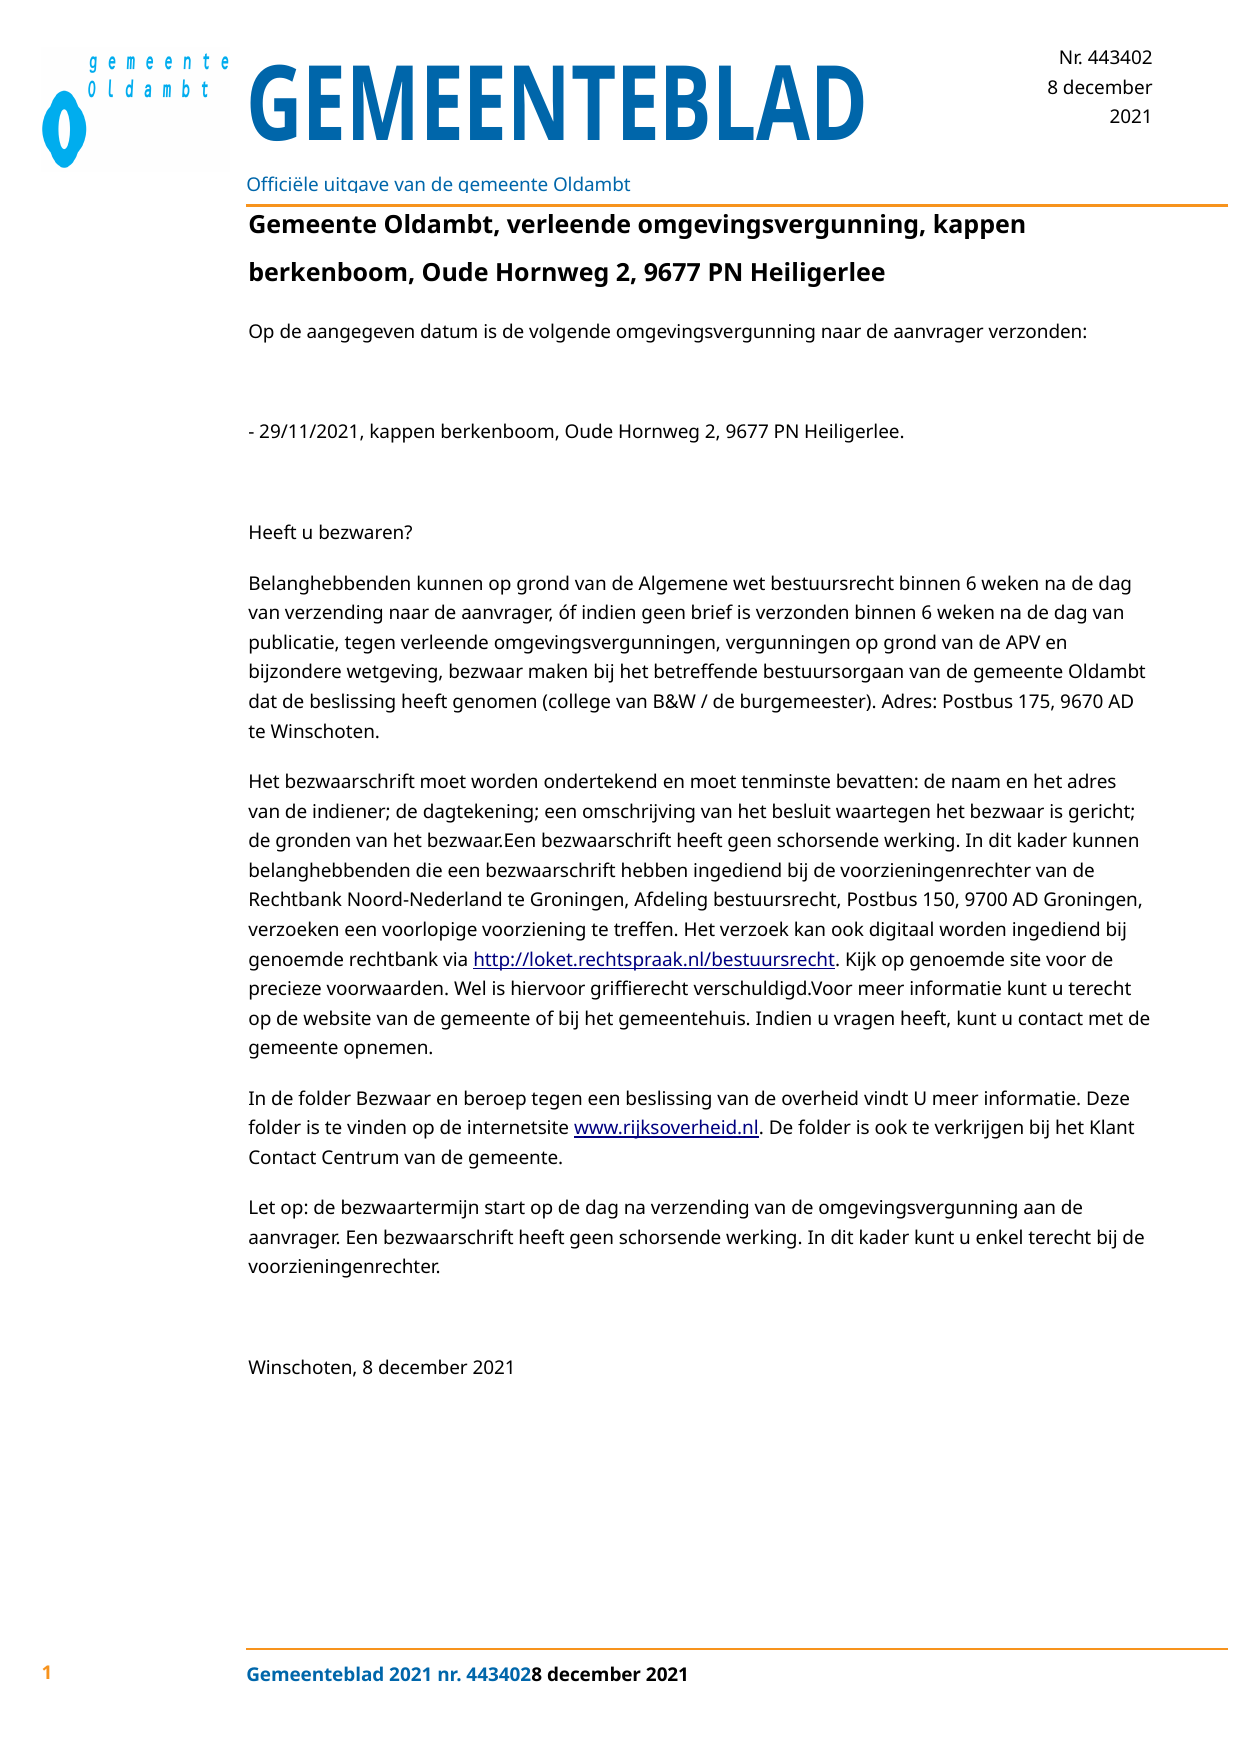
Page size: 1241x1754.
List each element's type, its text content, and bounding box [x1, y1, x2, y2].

text - 29/11/2021, kappen berkenboom, Oude Hornweg 2, 9677 PN Heiligerlee. [248, 419, 1152, 444]
text Belanghebbenden kunnen op grond van de Algemene wet bestuursrecht binnen 6 weken na de dag van verzending naar de aanvrager, óf indien geen brief is verzonden binnen 6 weken na de dag van publicatie, tegen verleende omgevingsvergunningen, vergunningen op grond van de APV en bijzondere wetgeving, bezwaar maken bij het betreffende bestuursorgaan van de gemeente Oldambt dat de beslissing heeft genomen (college van B&W / de burgemeester). Adres: Postbus 175, 9670 AD te Winschoten. [248, 570, 1152, 744]
text Let op: de bezwaartermijn start op de dag na verzending van de omgevingsvergunning aan de aanvrager. Een bezwaarschrift heeft geen schorsende werking. In dit kader kunt u enkel terecht bij de voorzieningenrechter. [248, 1194, 1152, 1279]
text Winschoten, 8 december 2021 [248, 1354, 1152, 1380]
text Het bezwaarschrift moet worden ondertekend en moet tenminste bevatten: de naam en het adres van de indiener; de dagtekening; een omschrijving van het besluit waartegen het bezwaar is gericht; de gronden van het bezwaar.Een bezwaarschrift heeft geen schorsende werking. In dit kader kunnen belanghebbenden die een bezwaarschrift hebben ingediend bij de voorzieningenrechter van de Rechtbank Noord-Nederland te Groningen, Afdeling bestuursrecht, Postbus 150, 9700 AD Groningen, verzoeken een voorlopige voorziening te treffen. Het verzoek kan ook digitaal worden ingediend bij genoemde rechtbank via http://loket.rechtspraak.nl/bestuursrecht. Kijk op genoemde site voor de precieze voorwaarden. Wel is hiervoor griffierecht verschuldigd.Voor meer informatie kunt u terecht op de website van de gemeente of bij het gemeentehuis. Indien u vragen heeft, kunt u contact met de gemeente opnemen. [248, 768, 1152, 1060]
text In de folder Bezwaar en beroep tegen een beslissing van de overheid vindt U meer informatie. Deze folder is te vinden op de internetsite www.rijksoverheid.nl. De folder is ook te verkrijgen bij het Klant Contact Centrum van de gemeente. [248, 1085, 1152, 1170]
text Gemeente Oldambt, verleende omgevingsvergunning, kappen berkenboom, Oude Hornweg 2, 9677 PN Heiligerlee [248, 207, 1152, 288]
picture [41, 47, 231, 172]
text Op de aangegeven datum is de volgende omgevingsvergunning naar de aanvrager verzonden: [248, 318, 1152, 344]
text Heeft u bezwaren? [248, 519, 1152, 545]
